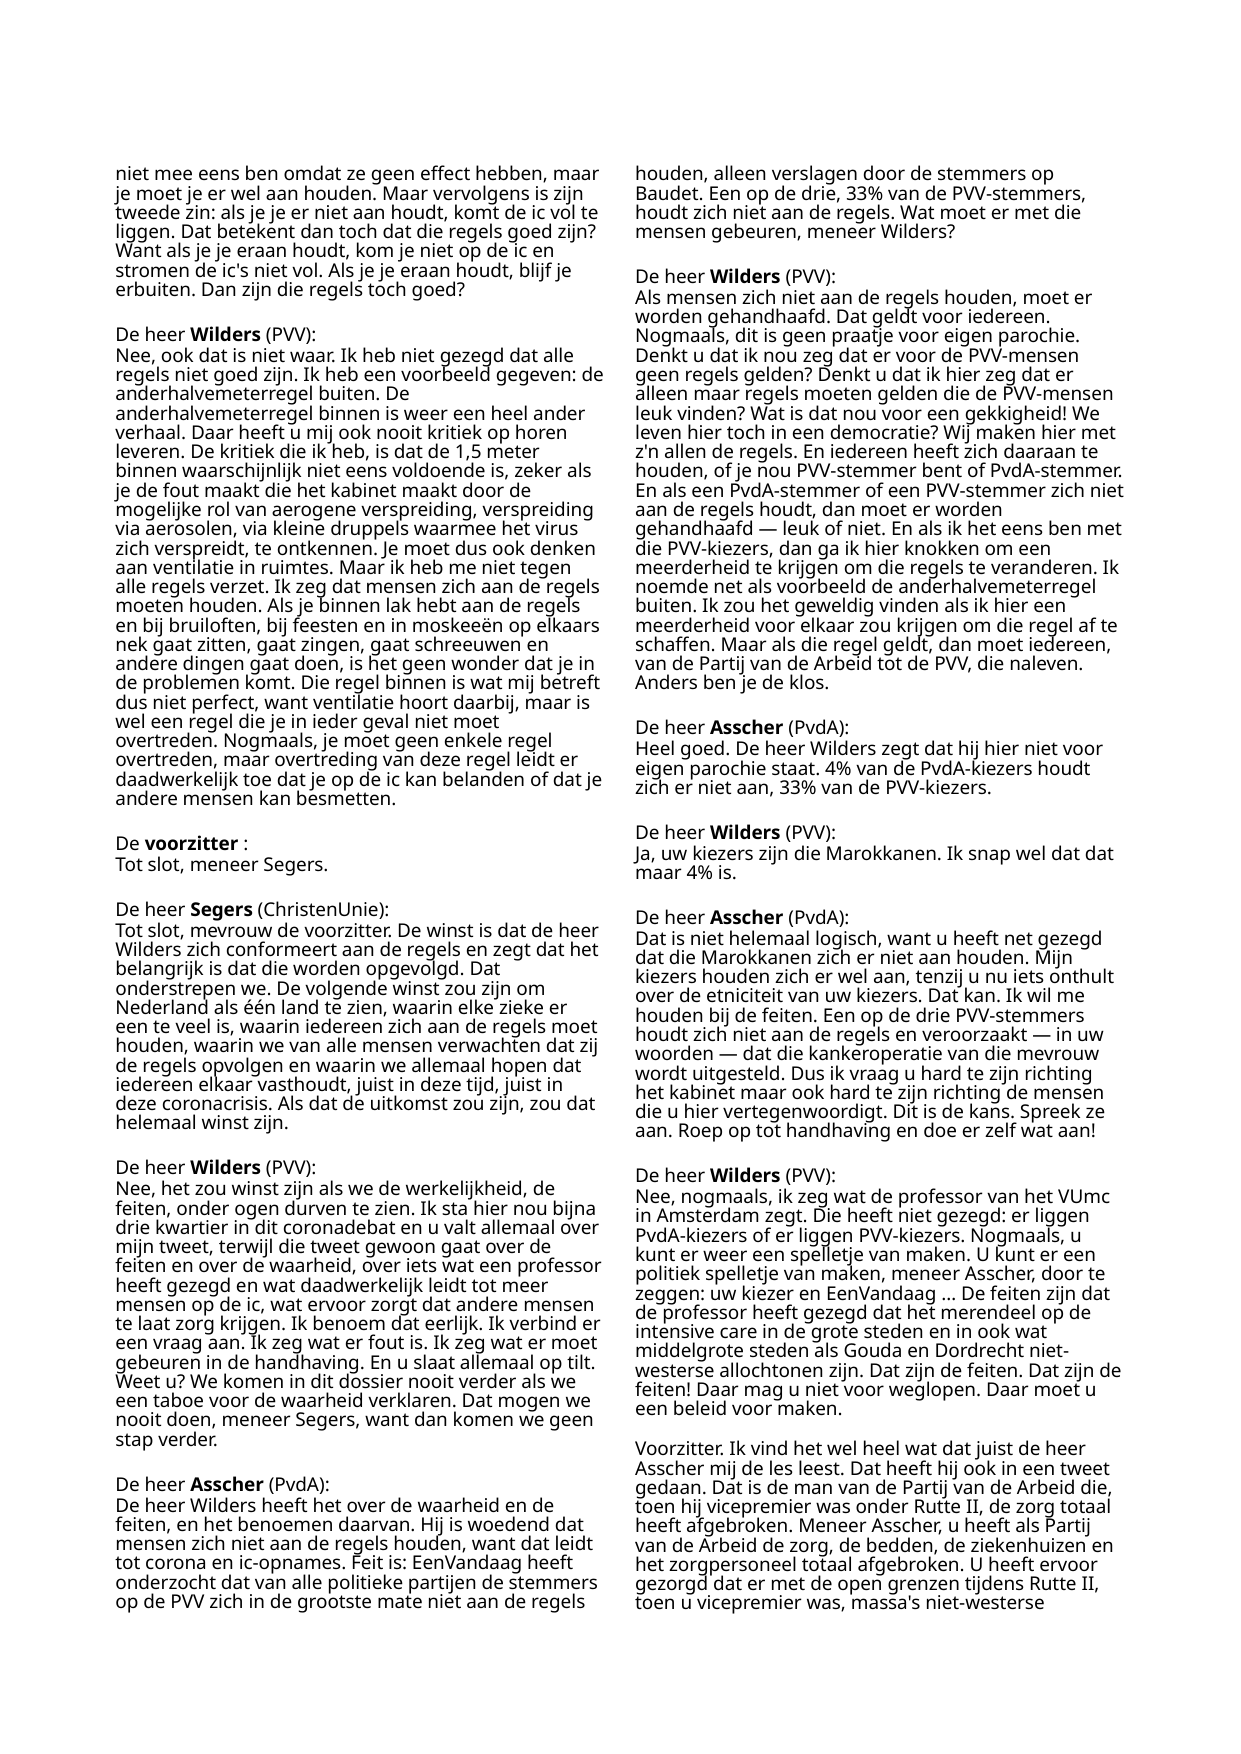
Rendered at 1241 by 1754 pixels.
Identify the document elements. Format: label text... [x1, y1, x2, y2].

text De heer Wilders (PVV): [635, 1162, 1125, 1188]
text De heer Asscher (PvdA): [115, 1471, 605, 1497]
text Nee, het zou winst zijn als we de werkelijkheid, de feiten, onder ogen durven te zien. Ik sta hier nou bijna drie kwartier in dit coronadebat en u valt allemaal over mijn tweet, terwijl die tweet gewoon gaat over de feiten en over de waarheid, over iets wat een professor heeft gezegd en wat daadwerkelijk leidt tot meer mensen op de ic, wat ervoor zorgt dat andere mensen te laat zorg krijgen. Ik benoem dat eerlijk. Ik verbind er een vraag aan. Ik zeg wat er fout is. Ik zeg wat er moet gebeuren in de handhaving. En u slaat allemaal op tilt. Weet u? We komen in dit dossier nooit verder als we een taboe voor de waarheid verklaren. Dat mogen we nooit doen, meneer Segers, want dan komen we geen stap verder. [115, 1180, 605, 1450]
text De heer Wilders heeft het over de waarheid en de feiten, en het benoemen daarvan. Hij is woedend dat mensen zich niet aan de regels houden, want dat leidt tot corona en ic-opnames. Feit is: EenVandaag heeft onderzocht dat van alle politieke partijen de stemmers op de PVV zich in de grootste mate niet aan de regels [115, 1497, 605, 1612]
text De heer Asscher (PvdA): [635, 714, 1125, 740]
text De heer Wilders (PVV): [115, 1154, 605, 1180]
text De heer Wilders (PVV): [635, 263, 1125, 289]
text Als mensen zich niet aan de regels houden, moet er worden gehandhaafd. Dat geldt voor iedereen. Nogmaals, dit is geen praatje voor eigen parochie. Denkt u dat ik nou zeg dat er voor de PVV-mensen geen regels gelden? Denkt u dat ik hier zeg dat er alleen maar regels moeten gelden die de PVV-mensen leuk vinden? Wat is dat nou voor een gekkigheid! We leven hier toch in een democratie? Wij maken hier met z'n allen de regels. En iedereen heeft zich daaraan te houden, of je nou PVV-stemmer bent of PvdA-stemmer. En als een PvdA-stemmer of een PVV-stemmer zich niet aan de regels houdt, dan moet er worden gehandhaafd — leuk of niet. En als ik het eens ben met die PVV-kiezers, dan ga ik hier knokken om een meerderheid te krijgen om die regels te veranderen. Ik noemde net als voorbeeld de anderhalvemeterregel buiten. Ik zou het geweldig vinden als ik hier een meerderheid voor elkaar zou krijgen om die regel af te schaffen. Maar als die regel geldt, dan moet iedereen, van de Partij van de Arbeid tot de PVV, die naleven. Anders ben je de klos. [635, 289, 1125, 694]
text Nee, ook dat is niet waar. Ik heb niet gezegd dat alle regels niet goed zijn. Ik heb een voorbeeld gegeven: de anderhalvemeterregel buiten. De anderhalvemeterregel binnen is weer een heel ander verhaal. Daar heeft u mij ook nooit kritiek op horen leveren. De kritiek die ik heb, is dat de 1,5 meter binnen waarschijnlijk niet eens voldoende is, zeker als je de fout maakt die het kabinet maakt door de mogelijke rol van aerogene verspreiding, verspreiding via aerosolen, via kleine druppels waarmee het virus zich verspreidt, te ontkennen. Je moet dus ook denken aan ventilatie in ruimtes. Maar ik heb me niet tegen alle regels verzet. Ik zeg dat mensen zich aan de regels moeten houden. Als je binnen lak hebt aan de regels en bij bruiloften, bij feesten en in moskeeën op elkaars nek gaat zitten, gaat zingen, gaat schreeuwen en andere dingen gaat doen, is het geen wonder dat je in de problemen komt. Die regel binnen is wat mij betreft dus niet perfect, want ventilatie hoort daarbij, maar is wel een regel die je in ieder geval niet moet overtreden. Nogmaals, je moet geen enkele regel overtreden, maar overtreding van deze regel leidt er daadwerkelijk toe dat je op de ic kan belanden of dat je andere mensen kan besmetten. [115, 347, 605, 809]
text Voorzitter. Ik vind het wel heel wat dat juist de heer Asscher mij de les leest. Dat heeft hij ook in een tweet gedaan. Dat is de man van de Partij van de Arbeid die, toen hij vicepremier was onder Rutte II, de zorg totaal heeft afgebroken. Meneer Asscher, u heeft als Partij van de Arbeid de zorg, de bedden, de ziekenhuizen en het zorgpersoneel totaal afgebroken. U heeft ervoor gezorgd dat er met de open grenzen tijdens Rutte II, toen u vicepremier was, massa's niet-westerse [635, 1440, 1125, 1614]
text houden, alleen verslagen door de stemmers op Baudet. Een op de drie, 33% van de PVV-stemmers, houdt zich niet aan de regels. Wat moet er met die mensen gebeuren, meneer Wilders? [635, 165, 1125, 242]
text De heer Segers (ChristenUnie): [115, 896, 605, 922]
text Heel goed. De heer Wilders zegt dat hij hier niet voor eigen parochie staat. 4% van de PvdA-kiezers houdt zich er niet aan, 33% van de PVV-kiezers. [635, 740, 1125, 798]
text De heer Asscher (PvdA): [635, 904, 1125, 930]
text Tot slot, mevrouw de voorzitter. De winst is dat de heer Wilders zich conformeert aan de regels en zegt dat het belangrijk is dat die worden opgevolgd. Dat onderstrepen we. De volgende winst zou zijn om Nederland als één land te zien, waarin elke zieke er een te veel is, waarin iedereen zich aan de regels moet houden, waarin we van alle mensen verwachten dat zij de regels opvolgen en waarin we allemaal hopen dat iedereen elkaar vasthoudt, juist in deze tijd, juist in deze coronacrisis. Als dat de uitkomst zou zijn, zou dat helemaal winst zijn. [115, 922, 605, 1134]
text Dat is niet helemaal logisch, want u heeft net gezegd dat die Marokkanen zich er niet aan houden. Mijn kiezers houden zich er wel aan, tenzij u nu iets onthult over de etniciteit van uw kiezers. Dat kan. Ik wil me houden bij de feiten. Een op de drie PVV-stemmers houdt zich niet aan de regels en veroorzaakt — in uw woorden — dat die kankeroperatie van die mevrouw wordt uitgesteld. Dus ik vraag u hard te zijn richting het kabinet maar ook hard te zijn richting de mensen die u hier vertegenwoordigt. Dit is de kans. Spreek ze aan. Roep op tot handhaving en doe er zelf wat aan! [635, 930, 1125, 1142]
text De heer Wilders (PVV): [635, 819, 1125, 844]
text Tot slot, meneer Segers. [115, 856, 605, 875]
text Nee, nogmaals, ik zeg wat de professor van het VUmc in Amsterdam zegt. Die heeft niet gezegd: er liggen PvdA-kiezers of er liggen PVV-kiezers. Nogmaals, u kunt er weer een spelletje van maken. U kunt er een politiek spelletje van maken, meneer Asscher, door te zeggen: uw kiezer en EenVandaag … De feiten zijn dat de professor heeft gezegd dat het merendeel op de intensive care in de grote steden en in ook wat middelgrote steden als Gouda en Dordrecht niet-westerse allochtonen zijn. Dat zijn de feiten. Dat zijn de feiten! Daar mag u niet voor weglopen. Daar moet u een beleid voor maken. [635, 1188, 1125, 1419]
text Ja, uw kiezers zijn die Marokkanen. Ik snap wel dat dat maar 4% is. [635, 844, 1125, 883]
text De heer Wilders (PVV): [115, 321, 605, 347]
text niet mee eens ben omdat ze geen effect hebben, maar je moet je er wel aan houden. Maar vervolgens is zijn tweede zin: als je je er niet aan houdt, komt de ic vol te liggen. Dat betekent dan toch dat die regels goed zijn? Want als je je eraan houdt, kom je niet op de ic en stromen de ic's niet vol. Als je je eraan houdt, blijf je erbuiten. Dan zijn die regels toch goed? [115, 165, 605, 300]
text De voorzitter : [115, 830, 605, 856]
